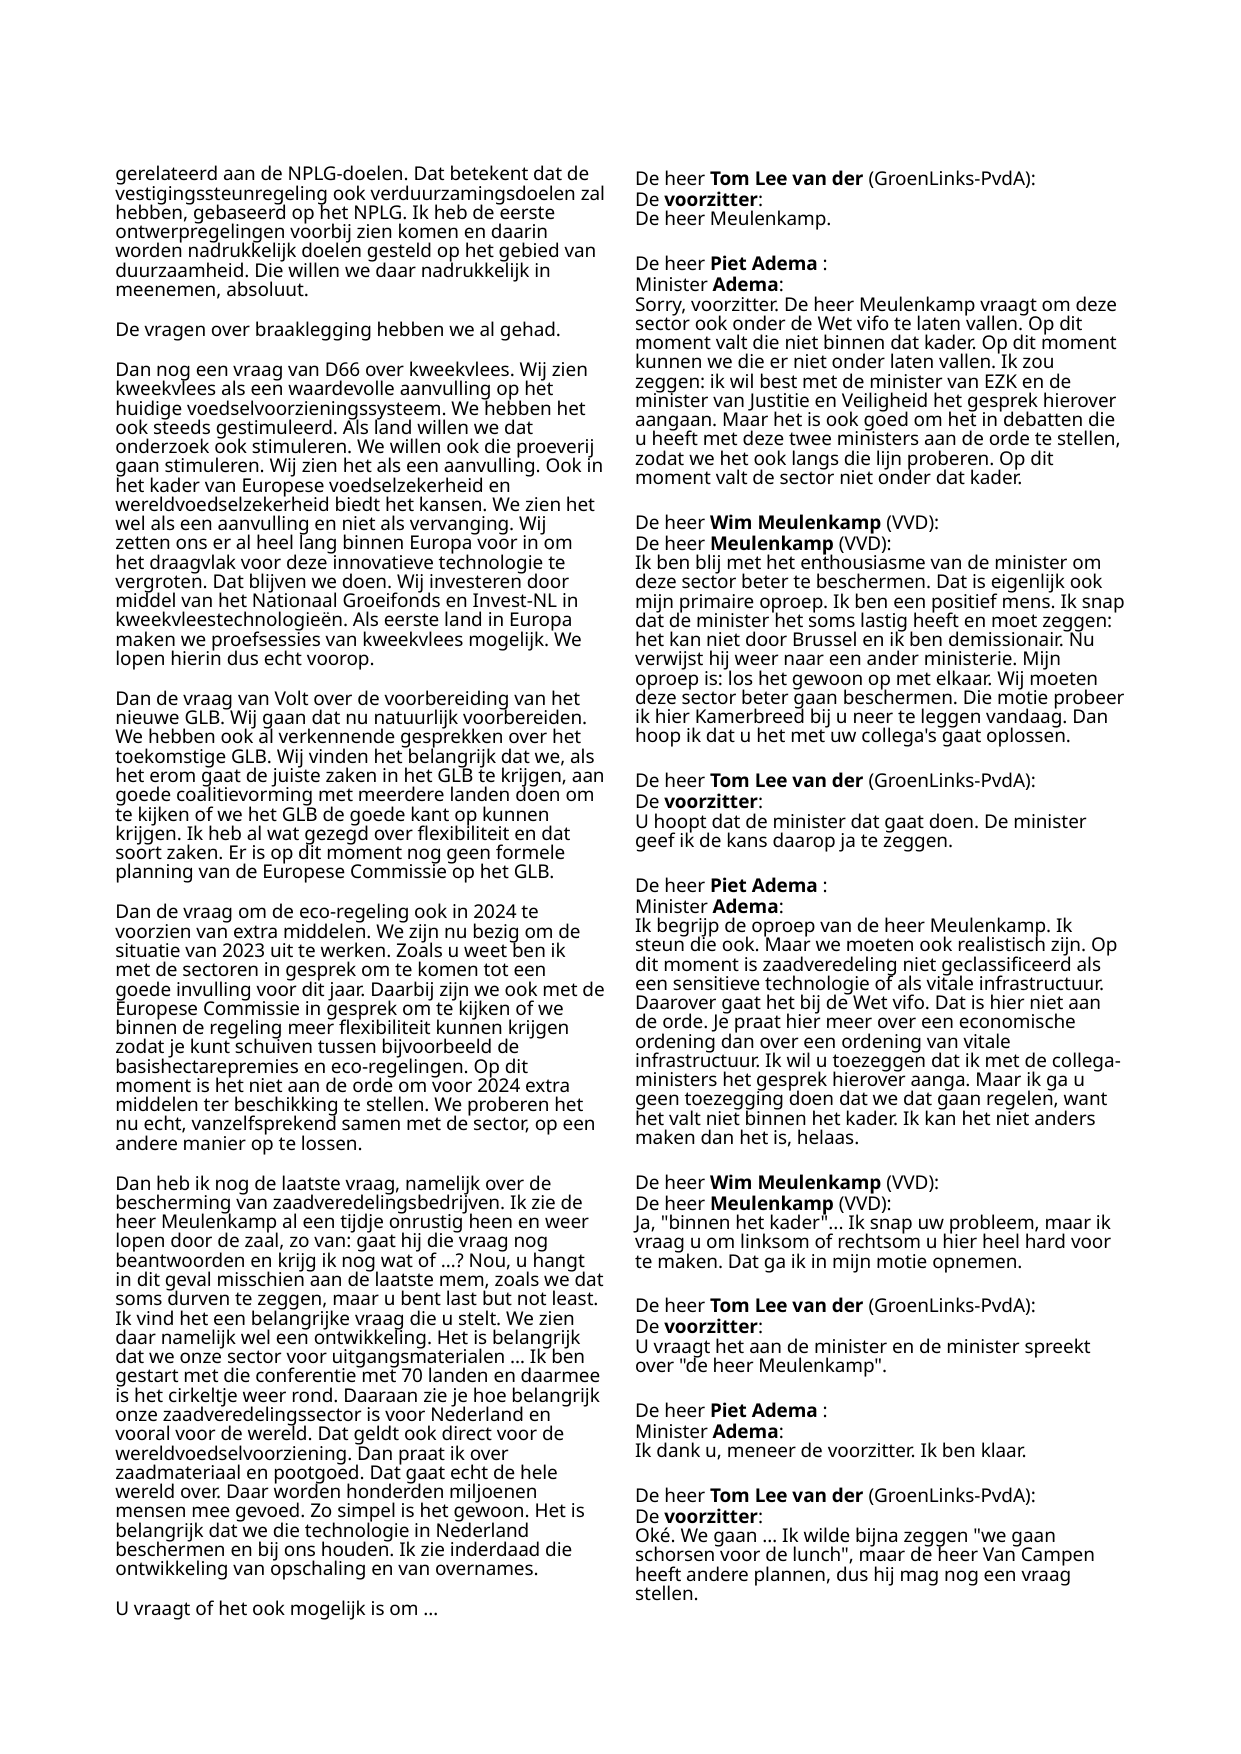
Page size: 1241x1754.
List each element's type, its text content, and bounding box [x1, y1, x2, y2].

text Ja, "binnen het kader"... Ik snap uw probleem, maar ik vraag u om linksom of rechtsom u hier heel hard voor te maken. Dat ga ik in mijn motie opnemen. [635, 1214, 1125, 1272]
text De voorzitter: [635, 191, 1125, 210]
text De heer Meulenkamp (VVD): [635, 535, 1125, 554]
text Dan de vraag van Volt over de voorbereiding van het nieuwe GLB. Wij gaan dat nu natuurlijk voorbereiden. We hebben ook al verkennende gesprekken over het toekomstige GLB. Wij vinden het belangrijk dat we, als het erom gaat de juiste zaken in het GLB te krijgen, aan goede coalitievorming met meerdere landen doen om te kijken of we het GLB de goede kant op kunnen krijgen. Ik heb al wat gezegd over flexibiliteit en dat soort zaken. Er is op dit moment nog geen formele planning van de Europese Commissie op het GLB. [115, 690, 605, 883]
text De heer Wim Meulenkamp (VVD): [635, 1169, 1125, 1195]
text Minister Adema: [635, 276, 1125, 296]
text Dan nog een vraag van D66 over kweekvlees. Wij zien kweekvlees als een waardevolle aanvulling op het huidige voedselvoorzieningssysteem. We hebben het ook steeds gestimuleerd. Als land willen we dat onderzoek ook stimuleren. We willen ook die proeverij gaan stimuleren. Wij zien het als een aanvulling. Ook in het kader van Europese voedselzekerheid en wereldvoedselzekerheid biedt het kansen. We zien het wel als een aanvulling en niet als vervanging. Wij zetten ons er al heel lang binnen Europa voor in om het draagvlak voor deze innovatieve technologie te vergroten. Dat blijven we doen. Wij investeren door middel van het Nationaal Groeifonds en Invest-NL in kweekvleestechnologieën. Als eerste land in Europa maken we proefsessies van kweekvlees mogelijk. We lopen hierin dus echt voorop. [115, 361, 605, 669]
text De heer Meulenkamp (VVD): [635, 1195, 1125, 1214]
text Minister Adema: [635, 1423, 1125, 1442]
text De heer Piet Adema : [635, 872, 1125, 898]
text De vragen over braaklegging hebben we al gehad. [115, 321, 605, 340]
text De heer Piet Adema : [635, 1397, 1125, 1423]
text De heer Meulenkamp. [635, 210, 1125, 230]
text De heer Tom Lee van der (GroenLinks-PvdA): [635, 1293, 1125, 1318]
text U vraagt of het ook mogelijk is om … [115, 1600, 605, 1619]
text De heer Tom Lee van der (GroenLinks-PvdA): [635, 768, 1125, 793]
text De voorzitter: [635, 793, 1125, 813]
text Oké. We gaan … Ik wilde bijna zeggen "we gaan schorsen voor de lunch", maar de heer Van Campen heeft andere plannen, dus hij mag nog een vraag stellen. [635, 1527, 1125, 1604]
text De voorzitter: [635, 1318, 1125, 1338]
text Ik begrijp de oproep van de heer Meulenkamp. Ik steun die ook. Maar we moeten ook realistisch zijn. Op dit moment is zaadveredeling niet geclassificeerd als een sensitieve technologie of als vitale infrastructuur. Daarover gaat het bij de Wet vifo. Dat is hier niet aan de orde. Je praat hier meer over een economische ordening dan over een ordening van vitale infrastructuur. Ik wil u toezeggen dat ik met de collega-ministers het gesprek hierover aanga. Maar ik ga u geen toezegging doen dat we dat gaan regelen, want het valt niet binnen het kader. Ik kan het niet anders maken dan het is, helaas. [635, 917, 1125, 1148]
text Dan heb ik nog de laatste vraag, namelijk over de bescherming van zaadveredelingsbedrijven. Ik zie de heer Meulenkamp al een tijdje onrustig heen en weer lopen door de zaal, zo van: gaat hij die vraag nog beantwoorden en krijg ik nog wat of …? Nou, u hangt in dit geval misschien aan de laatste mem, zoals we dat soms durven te zeggen, maar u bent last but not least. Ik vind het een belangrijke vraag die u stelt. We zien daar namelijk wel een ontwikkeling. Het is belangrijk dat we onze sector voor uitgangsmaterialen … Ik ben gestart met die conferentie met 70 landen en daarmee is het cirkeltje weer rond. Daaraan zie je hoe belangrijk onze zaadveredelingssector is voor Nederland en vooral voor de wereld. Dat geldt ook direct voor de wereldvoedselvoorziening. Dan praat ik over zaadmateriaal en pootgoed. Dat gaat echt de hele wereld over. Daar worden honderden miljoenen mensen mee gevoed. Zo simpel is het gewoon. Het is belangrijk dat we die technologie in Nederland beschermen en bij ons houden. Ik zie inderdaad die ontwikkeling van opschaling en van overnames. [115, 1175, 605, 1579]
text U vraagt het aan de minister en de minister spreekt over "de heer Meulenkamp". [635, 1338, 1125, 1376]
text Sorry, voorzitter. De heer Meulenkamp vraagt om deze sector ook onder de Wet vifo te laten vallen. Op dit moment valt die niet binnen dat kader. Op dit moment kunnen we die er niet onder laten vallen. Ik zou zeggen: ik wil best met de minister van EZK en de minister van Justitie en Veiligheid het gesprek hierover aangaan. Maar het is ook goed om het in debatten die u heeft met deze twee ministers aan de orde te stellen, zodat we het ook langs die lijn proberen. Op dit moment valt de sector niet onder dat kader. [635, 296, 1125, 488]
text Minister Adema: [635, 898, 1125, 917]
text Dan de vraag om de eco-regeling ook in 2024 te voorzien van extra middelen. We zijn nu bezig om de situatie van 2023 uit te werken. Zoals u weet ben ik met de sectoren in gesprek om te komen tot een goede invulling voor dit jaar. Daarbij zijn we ook met de Europese Commissie in gesprek om te kijken of we binnen de regeling meer flexibiliteit kunnen krijgen zodat je kunt schuiven tussen bijvoorbeeld de basishectarepremies en eco-regelingen. Op dit moment is het niet aan de orde om voor 2024 extra middelen ter beschikking te stellen. We proberen het nu echt, vanzelfsprekend samen met de sector, op een andere manier op te lossen. [115, 903, 605, 1154]
text De heer Tom Lee van der (GroenLinks-PvdA): [635, 1482, 1125, 1508]
text Ik dank u, meneer de voorzitter. Ik ben klaar. [635, 1442, 1125, 1461]
text Ik ben blij met het enthousiasme van de minister om deze sector beter te beschermen. Dat is eigenlijk ook mijn primaire oproep. Ik ben een positief mens. Ik snap dat de minister het soms lastig heeft en moet zeggen: het kan niet door Brussel en ik ben demissionair. Nu verwijst hij weer naar een ander ministerie. Mijn oproep is: los het gewoon op met elkaar. Wij moeten deze sector beter gaan beschermen. Die motie probeer ik hier Kamerbreed bij u neer te leggen vandaag. Dan hoop ik dat u het met uw collega's gaat oplossen. [635, 554, 1125, 747]
text De heer Wim Meulenkamp (VVD): [635, 509, 1125, 535]
text U hoopt dat de minister dat gaat doen. De minister geef ik de kans daarop ja te zeggen. [635, 813, 1125, 851]
text gerelateerd aan de NPLG-doelen. Dat betekent dat de vestigingssteunregeling ook verduurzamingsdoelen zal hebben, gebaseerd op het NPLG. Ik heb de eerste ontwerpregelingen voorbij zien komen en daarin worden nadrukkelijk doelen gesteld op het gebied van duurzaamheid. Die willen we daar nadrukkelijk in meenemen, absoluut. [115, 165, 605, 300]
text De voorzitter: [635, 1508, 1125, 1527]
text De heer Tom Lee van der (GroenLinks-PvdA): [635, 165, 1125, 191]
text De heer Piet Adema : [635, 251, 1125, 276]
